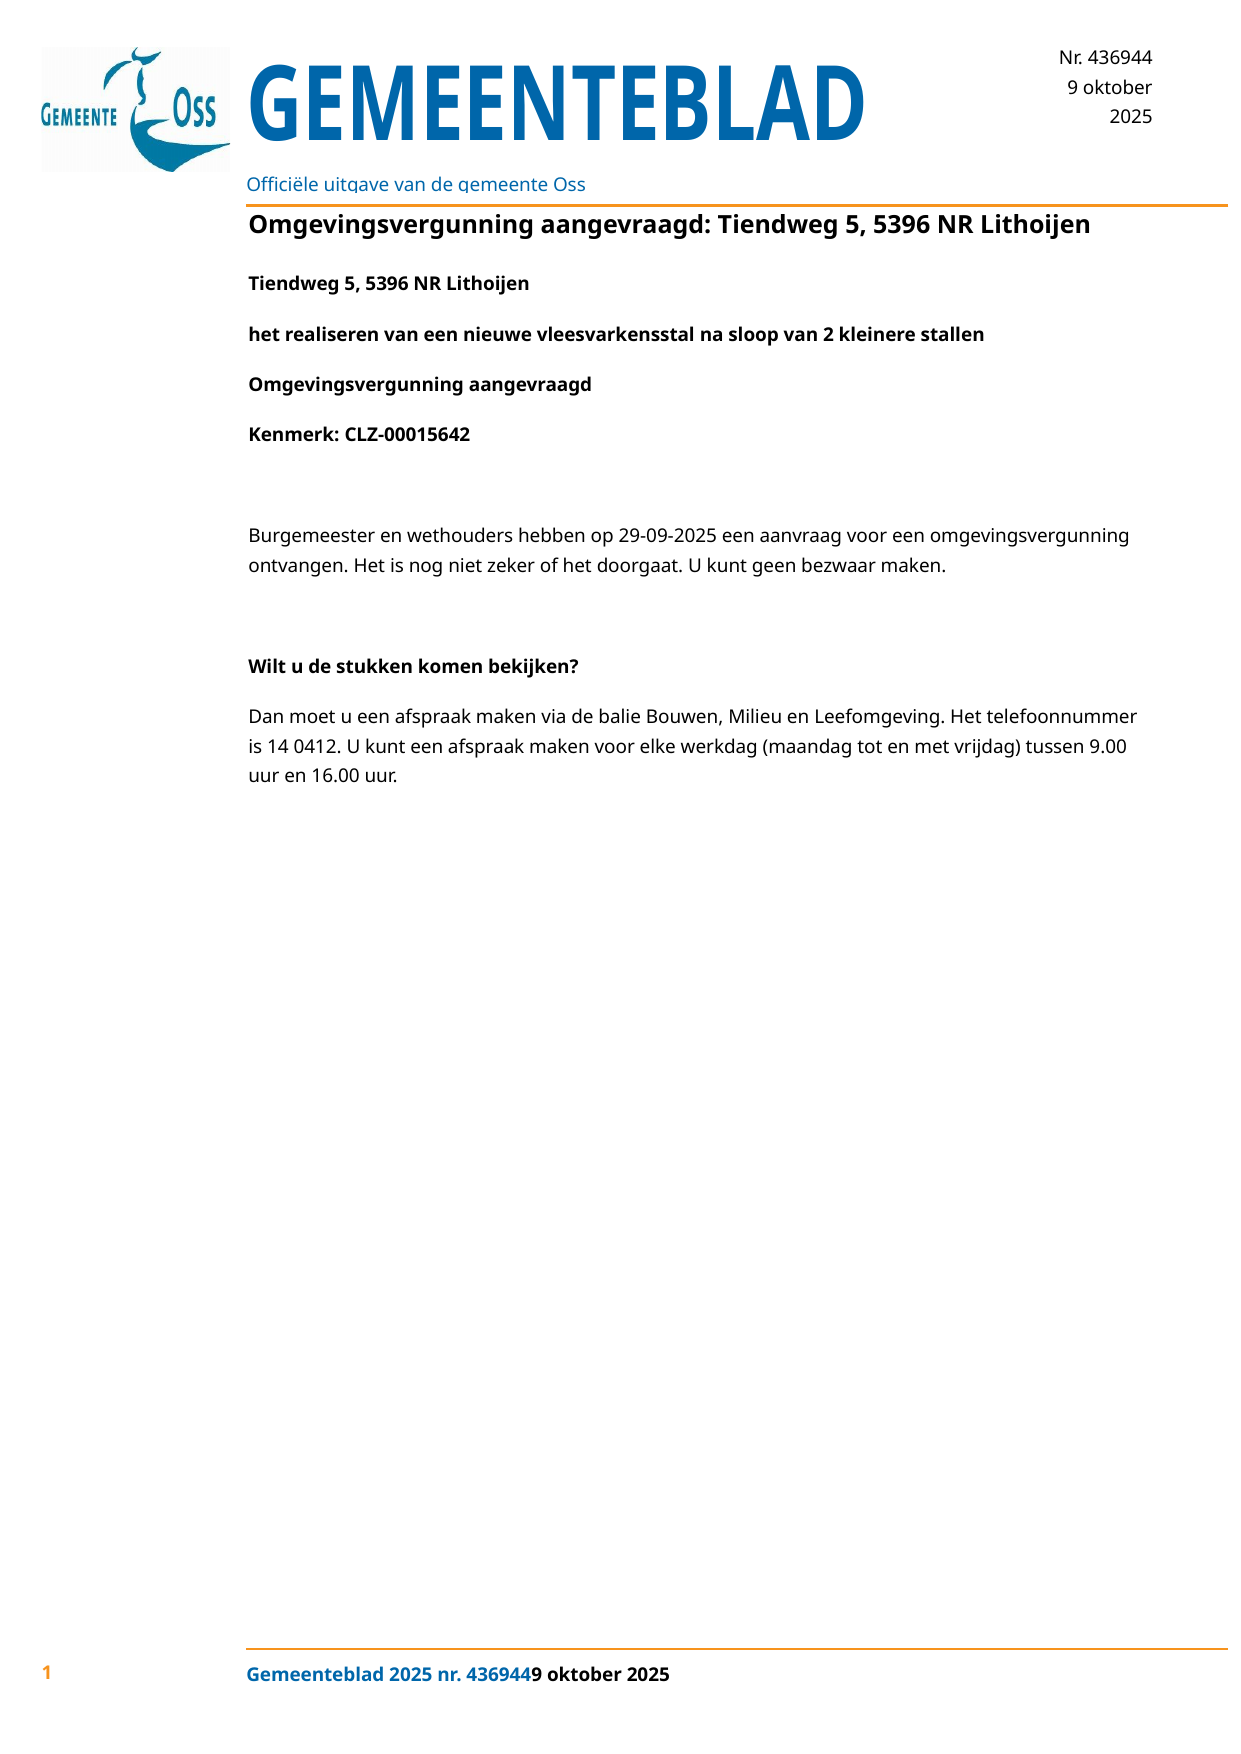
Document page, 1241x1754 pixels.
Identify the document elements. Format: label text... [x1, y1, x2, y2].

text Omgevingsvergunning aangevraagd [248, 371, 1152, 397]
picture [41, 47, 231, 172]
text Omgevingsvergunning aangevraagd: Tiendweg 5, 5396 NR Lithoijen [248, 207, 1152, 241]
text Wilt u de stukken komen bekijken? [248, 653, 1152, 678]
text Tiendweg 5, 5396 NR Lithoijen [248, 270, 1152, 296]
text Dan moet u een afspraak maken via de balie Bouwen, Milieu en Leefomgeving. Het telefoonnummer is 14 0412. U kunt een afspraak maken voor elke werkdag (maandag tot en met vrijdag) tussen 9.00 uur en 16.00 uur. [248, 703, 1152, 788]
text Burgemeester en wethouders hebben op 29-09-2025 een aanvraag voor een omgevingsvergunning ontvangen. Het is nog niet zeker of het doorgaat. U kunt geen bezwaar maken. [248, 522, 1152, 578]
text Kenmerk: CLZ-00015642 [248, 422, 1152, 447]
text het realiseren van een nieuwe vleesvarkensstal na sloop van 2 kleinere stallen [248, 321, 1152, 346]
